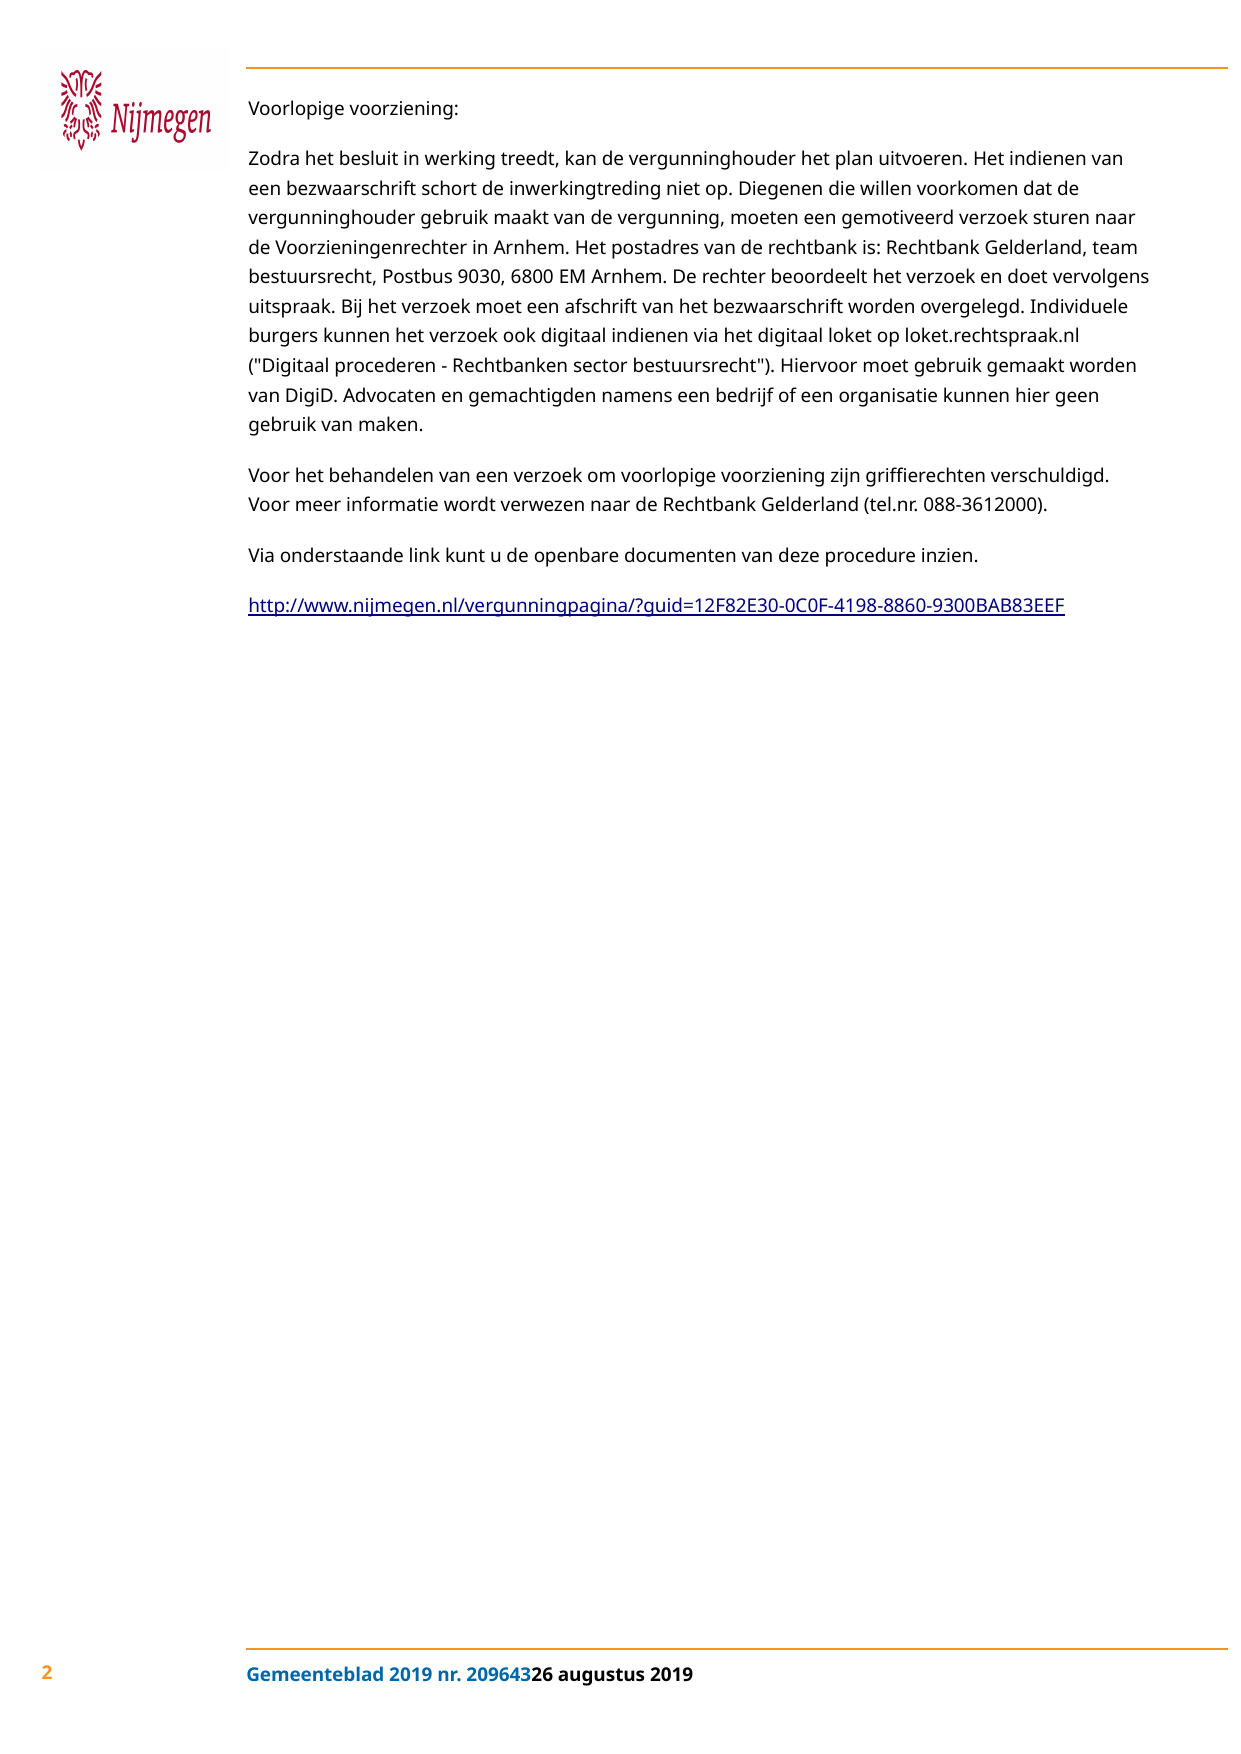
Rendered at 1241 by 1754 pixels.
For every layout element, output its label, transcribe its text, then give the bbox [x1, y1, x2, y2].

text Voor het behandelen van een verzoek om voorlopige voorziening zijn griffierechten verschuldigd. Voor meer informatie wordt verwezen naar de Rechtbank Gelderland (tel.nr. 088-3612000). [248, 462, 1152, 517]
text http://www.nijmegen.nl/vergunningpagina/?guid=12F82E30-0C0F-4198-8860-9300BAB83EEF [248, 592, 1152, 618]
text Zodra het besluit in werking treedt, kan de vergunninghouder het plan uitvoeren. Het indienen van een bezwaarschrift schort de inwerkingtreding niet op. Diegenen die willen voorkomen dat de vergunninghouder gebruik maakt van de vergunning, moeten een gemotiveerd verzoek sturen naar de Voorzieningenrechter in Arnhem. Het postadres van de rechtbank is: Rechtbank Gelderland, team bestuursrecht, Postbus 9030, 6800 EM Arnhem. De rechter beoordeelt het verzoek en doet vervolgens uitspraak. Bij het verzoek moet een afschrift van het bezwaarschrift worden overgelegd. Individuele burgers kunnen het verzoek ook digitaal indienen via het digitaal loket op loket.rechtspraak.nl ("Digitaal procederen - Rechtbanken sector bestuursrecht"). Hiervoor moet gebruik gemaakt worden van DigiD. Advocaten en gemachtigden namens een bedrijf of een organisatie kunnen hier geen gebruik van maken. [248, 145, 1152, 437]
text Via onderstaande link kunt u de openbare documenten van deze procedure inzien. [248, 542, 1152, 568]
text Voorlopige voorziening: [248, 95, 1152, 121]
picture [41, 47, 231, 172]
